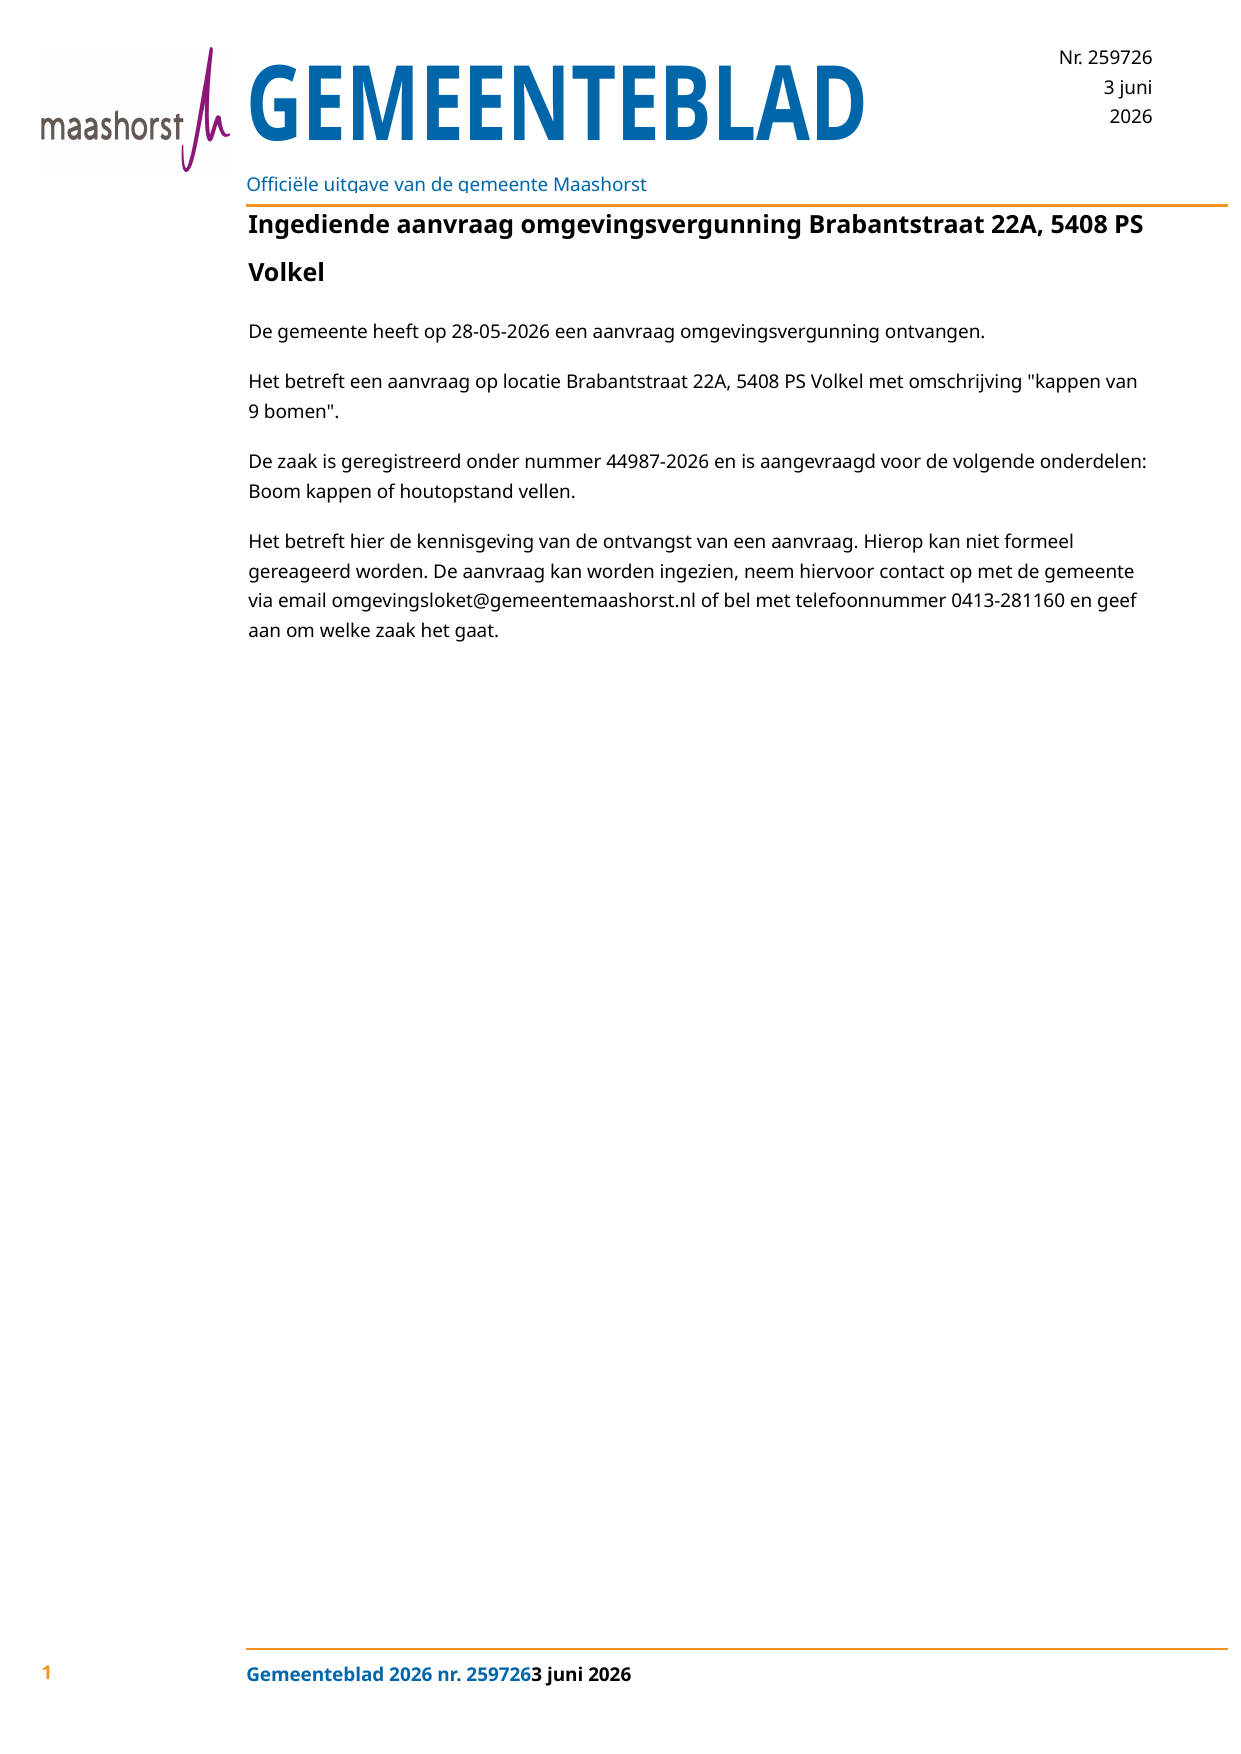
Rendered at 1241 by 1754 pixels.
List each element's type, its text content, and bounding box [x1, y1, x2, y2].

text Het betreft hier de kennisgeving van de ontvangst van een aanvraag. Hierop kan niet formeel gereageerd worden. De aanvraag kan worden ingezien, neem hiervoor contact op met de gemeente via email omgevingsloket@gemeentemaashorst.nl of bel met telefoonnummer 0413-281160 en geef aan om welke zaak het gaat. [248, 528, 1152, 643]
text Het betreft een aanvraag op locatie Brabantstraat 22A, 5408 PS Volkel met omschrijving "kappen van 9 bomen". [248, 368, 1152, 424]
text De gemeente heeft op 28-05-2026 een aanvraag omgevingsvergunning ontvangen. [248, 318, 1152, 344]
text De zaak is geregistreerd onder nummer 44987-2026 en is aangevraagd voor de volgende onderdelen: Boom kappen of houtopstand vellen. [248, 448, 1152, 504]
text Ingediende aanvraag omgevingsvergunning Brabantstraat 22A, 5408 PS Volkel [248, 207, 1152, 288]
picture [41, 47, 231, 172]
